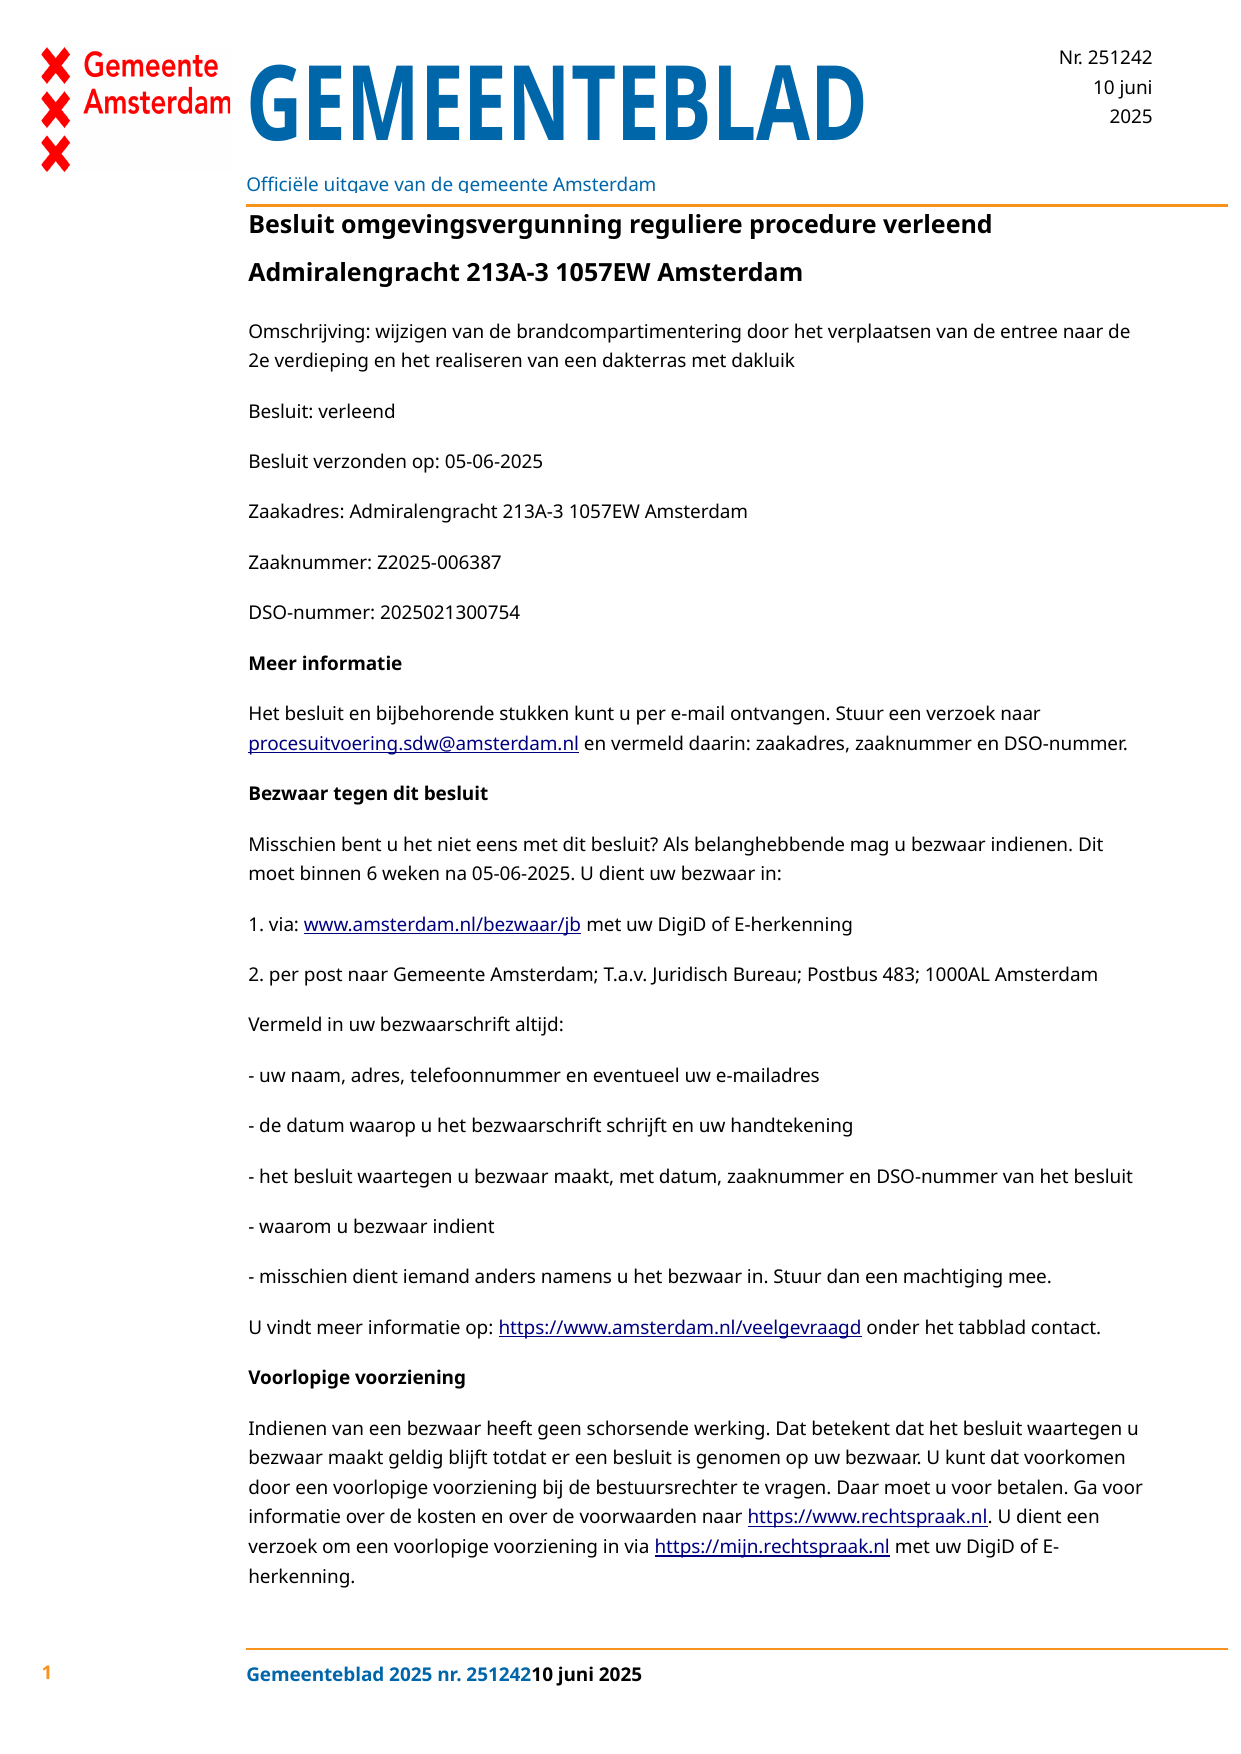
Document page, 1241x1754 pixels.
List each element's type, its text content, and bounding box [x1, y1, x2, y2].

text Zaakadres: Admiralengracht 213A-3 1057EW Amsterdam [248, 499, 1152, 524]
text Indienen van een bezwaar heeft geen schorsende werking. Dat betekent dat het besluit waartegen u bezwaar maakt geldig blijft totdat er een besluit is genomen op uw bezwaar. U kunt dat voorkomen door een voorlopige voorziening bij de bestuursrechter te vragen. Daar moet u voor betalen. Ga voor informatie over de kosten en over de voorwaarden naar https://www.rechtspraak.nl. U dient een verzoek om een voorlopige voorziening in via https://mijn.rechtspraak.nl met uw DigiD of E-herkenning. [248, 1415, 1152, 1589]
text Voorlopige voorziening [248, 1364, 1152, 1390]
text Het besluit en bijbehorende stukken kunt u per e-mail ontvangen. Stuur een verzoek naar procesuitvoering.sdw@amsterdam.nl en vermeld daarin: zaakadres, zaaknummer en DSO-nummer. [248, 700, 1152, 756]
text Zaaknummer: Z2025-006387 [248, 549, 1152, 575]
text - misschien dient iemand anders namens u het bezwaar in. Stuur dan een machtiging mee. [248, 1264, 1152, 1289]
text 1. via: www.amsterdam.nl/bezwaar/jb met uw DigiD of E-herkenning [248, 911, 1152, 937]
text DSO-nummer: 2025021300754 [248, 599, 1152, 625]
picture [41, 47, 231, 172]
text - de datum waarop u het bezwaarschrift schrijft en uw handtekening [248, 1112, 1152, 1138]
text Bezwaar tegen dit besluit [248, 780, 1152, 806]
text - het besluit waartegen u bezwaar maakt, met datum, zaaknummer en DSO-nummer van het besluit [248, 1163, 1152, 1189]
text 2. per post naar Gemeente Amsterdam; T.a.v. Juridisch Bureau; Postbus 483; 1000AL Amsterdam [248, 961, 1152, 987]
text Besluit: verleend [248, 398, 1152, 424]
text U vindt meer informatie op: https://www.amsterdam.nl/veelgevraagd onder het tabblad contact. [248, 1314, 1152, 1340]
text Misschien bent u het niet eens met dit besluit? Als belanghebbende mag u bezwaar indienen. Dit moet binnen 6 weken na 05-06-2025. U dient uw bezwaar in: [248, 831, 1152, 886]
text Besluit verzonden op: 05-06-2025 [248, 448, 1152, 474]
text Omschrijving: wijzigen van de brandcompartimentering door het verplaatsen van de entree naar de 2e verdieping en het realiseren van een dakterras met dakluik [248, 318, 1152, 373]
text Besluit omgevingsvergunning reguliere procedure verleend Admiralengracht 213A-3 1057EW Amsterdam [248, 207, 1152, 288]
text Meer informatie [248, 650, 1152, 676]
text - uw naam, adres, telefoonnummer en eventueel uw e-mailadres [248, 1062, 1152, 1088]
text Vermeld in uw bezwaarschrift altijd: [248, 1012, 1152, 1037]
text - waarom u bezwaar indient [248, 1213, 1152, 1239]
